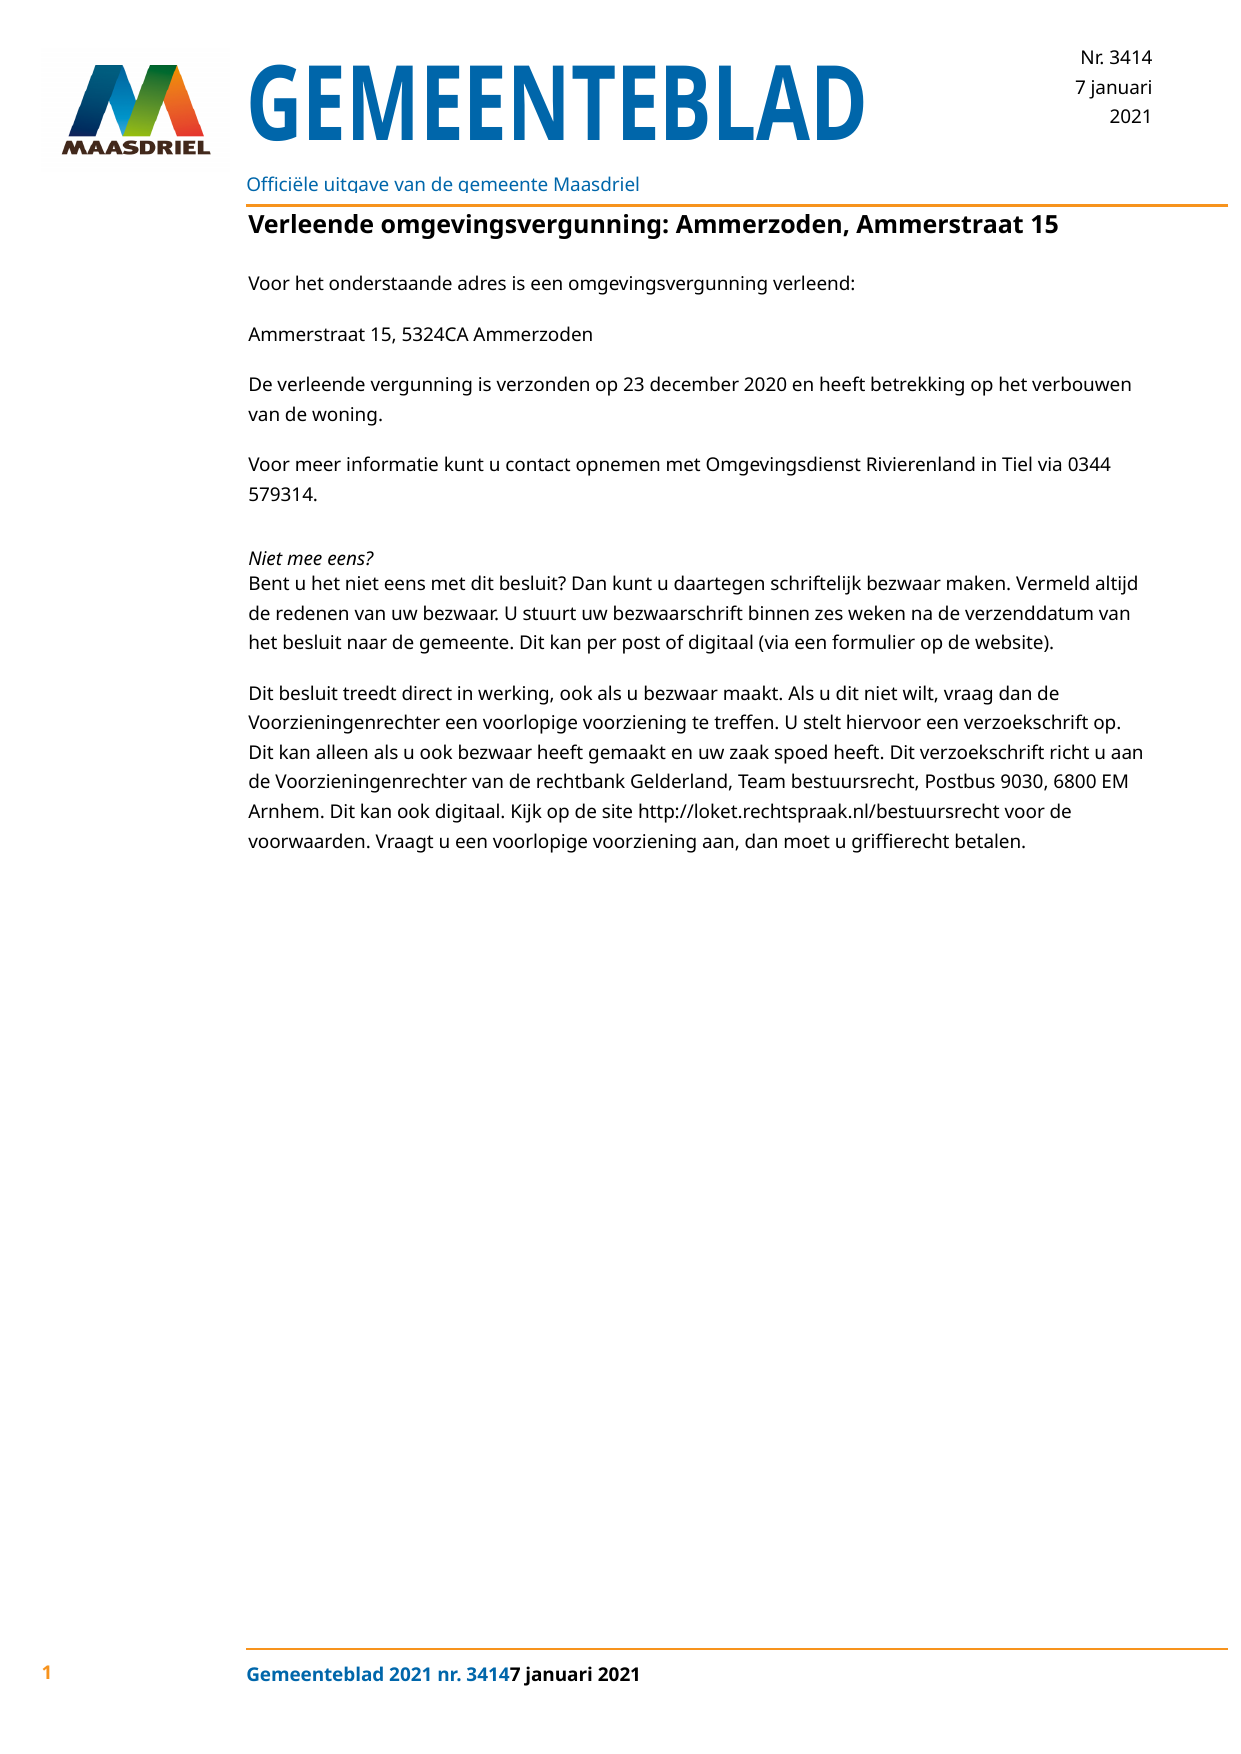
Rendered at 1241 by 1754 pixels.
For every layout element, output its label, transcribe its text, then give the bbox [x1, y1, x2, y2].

text Verleende omgevingsvergunning: Ammerzoden, Ammerstraat 15 [248, 207, 1152, 241]
text Voor het onderstaande adres is een omgevingsvergunning verleend: [248, 270, 1152, 296]
text De verleende vergunning is verzonden op 23 december 2020 en heeft betrekking op het verbouwen van de woning. [248, 371, 1152, 426]
text Voor meer informatie kunt u contact opnemen met Omgevingsdienst Rivierenland in Tiel via 0344 579314. [248, 451, 1152, 506]
picture [41, 47, 231, 172]
text Dit besluit treedt direct in werking, ook als u bezwaar maakt. Als u dit niet wilt, vraag dan de Voorzieningenrechter een voorlopige voorziening te treffen. U stelt hiervoor een verzoekschrift op. Dit kan alleen als u ook bezwaar heeft gemaakt en uw zaak spoed heeft. Dit verzoekschrift richt u aan de Voorzieningenrechter van de rechtbank Gelderland, Team bestuursrecht, Postbus 9030, 6800 EM Arnhem. Dit kan ook digitaal. Kijk op de site http://loket.rechtspraak.nl/bestuursrecht voor de voorwaarden. Vraagt u een voorlopige voorziening aan, dan moet u griffierecht betalen. [248, 680, 1152, 854]
text Niet mee eens? [248, 545, 1152, 570]
text Bent u het niet eens met dit besluit? Dan kunt u daartegen schriftelijk bezwaar maken. Vermeld altijd de redenen van uw bezwaar. U stuurt uw bezwaarschrift binnen zes weken na de verzenddatum van het besluit naar de gemeente. Dit kan per post of digitaal (via een formulier op de website). [248, 570, 1152, 655]
text Ammerstraat 15, 5324CA Ammerzoden [248, 321, 1152, 346]
